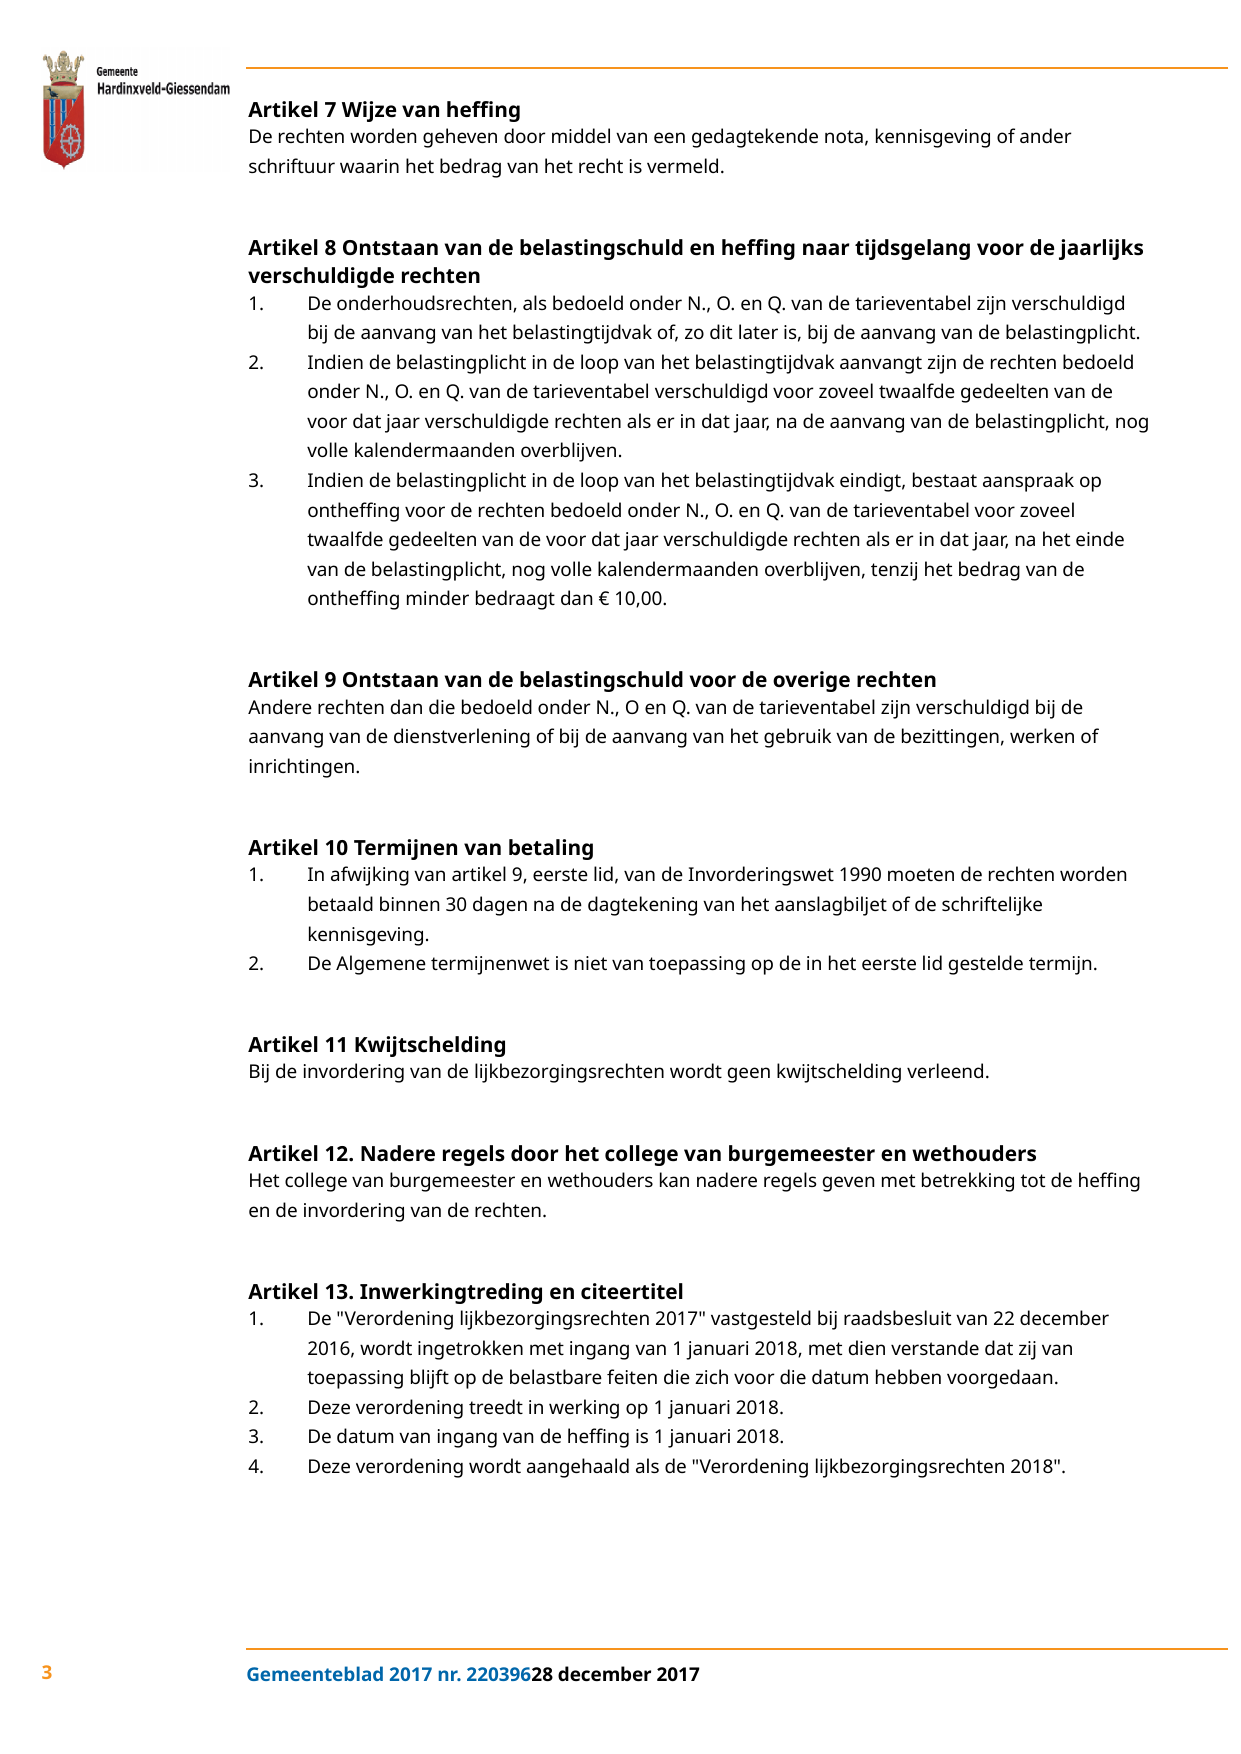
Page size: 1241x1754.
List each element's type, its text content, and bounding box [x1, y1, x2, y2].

text Artikel 9 Ontstaan van de belastingschuld voor de overige rechten [248, 666, 1152, 694]
text Artikel 7 Wijze van heffing [248, 95, 1152, 123]
text Bij de invordering van de lijkbezorgingsrechten wordt geen kwijtschelding verleend. [248, 1059, 1152, 1084]
text Artikel 8 Ontstaan van de belastingschuld en heffing naar tijdsgelang voor de jaarlijks verschuldigde rechten [248, 233, 1152, 290]
list In afwijking van artikel 9, eerste lid, van de Invorderingswet 1990 moeten de rechten worden betaald binnen 30 dagen na de dagtekening van het aanslagbiljet of de schriftelijke kennisgeving. [248, 862, 1152, 946]
list Deze verordening treedt in werking op 1 januari 2018. [248, 1394, 1152, 1420]
list De Algemene termijnenwet is niet van toepassing op de in het eerste lid gestelde termijn. [248, 950, 1152, 976]
text Artikel 10 Termijnen van betaling [248, 833, 1152, 862]
list De onderhoudsrechten, als bedoeld onder N., O. en Q. van de tarieventabel zijn verschuldigd bij de aanvang van het belastingtijdvak of, zo dit later is, bij de aanvang van de belastingplicht. [248, 290, 1152, 345]
list De datum van ingang van de heffing is 1 januari 2018. [248, 1423, 1152, 1449]
text Artikel 12. Nadere regels door het college van burgemeester en wethouders [248, 1139, 1152, 1167]
text Artikel 11 Kwijtschelding [248, 1030, 1152, 1059]
text De rechten worden geheven door middel van een gedagtekende nota, kennisgeving of ander schriftuur waarin het bedrag van het recht is vermeld. [248, 123, 1152, 178]
list De "Verordening lijkbezorgingsrechten 2017" vastgesteld bij raadsbesluit van 22 december 2016, wordt ingetrokken met ingang van 1 januari 2018, met dien verstande dat zij van toepassing blijft op de belastbare feiten die zich voor die datum hebben voorgedaan. [248, 1305, 1152, 1390]
list Indien de belastingplicht in de loop van het belastingtijdvak eindigt, bestaat aanspraak op ontheffing voor de rechten bedoeld onder N., O. en Q. van de tarieventabel voor zoveel twaalfde gedeelten van de voor dat jaar verschuldigde rechten als er in dat jaar, na het einde van de belastingplicht, nog volle kalendermaanden overblijven, tenzij het bedrag van de ontheffing minder bedraagt dan € 10,00. [248, 467, 1152, 611]
text Het college van burgemeester en wethouders kan nadere regels geven met betrekking tot de heffing en de invordering van de rechten. [248, 1167, 1152, 1222]
text Andere rechten dan die bedoeld onder N., O en Q. van de tarieventabel zijn verschuldigd bij de aanvang van de dienstverlening of bij de aanvang van het gebruik van de bezittingen, werken of inrichtingen. [248, 694, 1152, 779]
picture [41, 47, 231, 172]
text Artikel 13. Inwerkingtreding en citeertitel [248, 1277, 1152, 1305]
list Indien de belastingplicht in de loop van het belastingtijdvak aanvangt zijn de rechten bedoeld onder N., O. en Q. van de tarieventabel verschuldigd voor zoveel twaalfde gedeelten van de voor dat jaar verschuldigde rechten als er in dat jaar, na de aanvang van de belastingplicht, nog volle kalendermaanden overblijven. [248, 349, 1152, 463]
list Deze verordening wordt aangehaald als de "Verordening lijkbezorgingsrechten 2018". [248, 1453, 1152, 1479]
